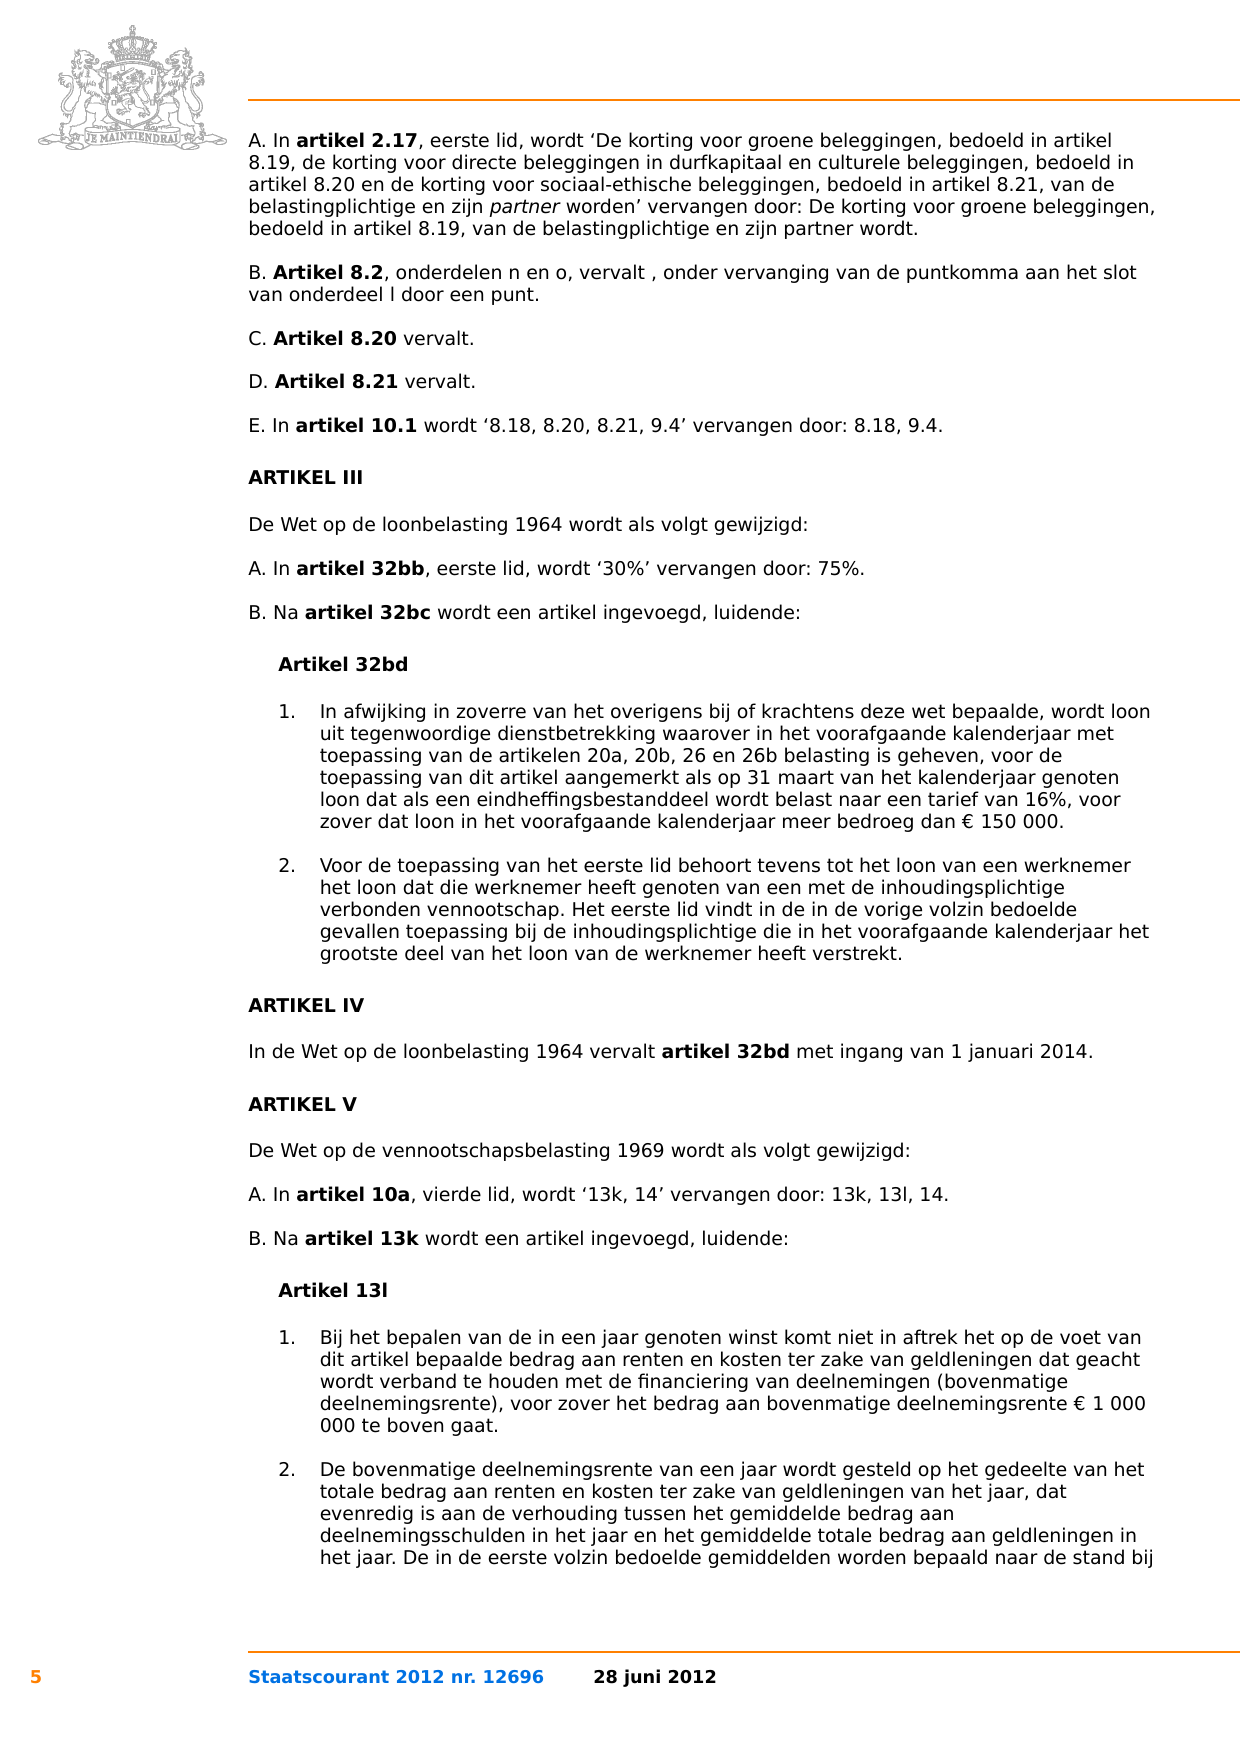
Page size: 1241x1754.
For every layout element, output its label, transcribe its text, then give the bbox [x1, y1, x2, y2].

text B. Artikel 8.2, onderdelen n en o, vervalt , onder vervanging van de puntkomma aan het slot van onderdeel l door een punt. [248, 262, 1163, 306]
text A. In artikel 2.17, eerste lid, wordt ‘De korting voor groene beleggingen, bedoeld in artikel 8.19, de korting voor directe beleggingen in durfkapitaal en culturele beleggingen, bedoeld in artikel 8.20 en de korting voor sociaal-ethische beleggingen, bedoeld in artikel 8.21, van de belastingplichtige en zijn partner worden’ vervangen door: De korting voor groene beleggingen, bedoeld in artikel 8.19, van de belastingplichtige en zijn partner wordt. [248, 130, 1163, 240]
picture [38, 25, 227, 150]
text 1. Bij het bepalen van de in een jaar genoten winst komt niet in aftrek het op de voet van dit artikel bepaalde bedrag aan renten en kosten ter zake van geldleningen dat geacht wordt verband te houden met de financiering van deelnemingen (bovenmatige deelnemingsrente), voor zover het bedrag aan bovenmatige deelnemingsrente € 1 000 000 te boven gaat. [278, 1327, 1163, 1437]
text B. Na artikel 13k wordt een artikel ingevoegd, luidende: [248, 1228, 1163, 1250]
text De Wet op de loonbelasting 1964 wordt als volgt gewijzigd: [248, 514, 1163, 536]
text B. Na artikel 32bc wordt een artikel ingevoegd, luidende: [248, 602, 1163, 624]
text C. Artikel 8.20 vervalt. [248, 327, 1163, 349]
text E. In artikel 10.1 wordt ‘8.18, 8.20, 8.21, 9.4’ vervangen door: 8.18, 9.4. [248, 415, 1163, 437]
text De Wet op de vennootschapsbelasting 1969 wordt als volgt gewijzigd: [248, 1140, 1163, 1162]
text A. In artikel 32bb, eerste lid, wordt ‘30%’ vervangen door: 75%. [248, 558, 1163, 580]
subtitle ARTIKEL III [248, 467, 1163, 489]
subtitle Artikel 13l [278, 1280, 1163, 1302]
text 2. De bovenmatige deelnemingsrente van een jaar wordt gesteld op het gedeelte van het totale bedrag aan renten en kosten ter zake van geldleningen van het jaar, dat evenredig is aan de verhouding tussen het gemiddelde bedrag aan deelnemingsschulden in het jaar en het gemiddelde totale bedrag aan geldleningen in het jaar. De in de eerste volzin bedoelde gemiddelden worden bepaald naar de stand bij [278, 1459, 1163, 1569]
subtitle ARTIKEL IV [248, 994, 1163, 1016]
text 1. In afwijking in zoverre van het overigens bij of krachtens deze wet bepaalde, wordt loon uit tegenwoordige dienstbetrekking waarover in het voorafgaande kalenderjaar met toepassing van de artikelen 20a, 20b, 26 en 26b belasting is geheven, voor de toepassing van dit artikel aangemerkt als op 31 maart van het kalenderjaar genoten loon dat als een eindheffingsbestanddeel wordt belast naar een tarief van 16%, voor zover dat loon in het voorafgaande kalenderjaar meer bedroeg dan € 150 000. [278, 701, 1163, 833]
text 2. Voor de toepassing van het eerste lid behoort tevens tot het loon van een werknemer het loon dat die werknemer heeft genoten van een met de inhoudingsplichtige verbonden vennootschap. Het eerste lid vindt in de in de vorige volzin bedoelde gevallen toepassing bij de inhoudingsplichtige die in het voorafgaande kalenderjaar het grootste deel van het loon van de werknemer heeft verstrekt. [278, 854, 1163, 964]
text In de Wet op de loonbelasting 1964 vervalt artikel 32bd met ingang van 1 januari 2014. [248, 1041, 1163, 1063]
subtitle Artikel 32bd [278, 654, 1163, 676]
text A. In artikel 10a, vierde lid, wordt ‘13k, 14’ vervangen door: 13k, 13l, 14. [248, 1184, 1163, 1206]
subtitle ARTIKEL V [248, 1093, 1163, 1115]
text D. Artikel 8.21 vervalt. [248, 371, 1163, 393]
